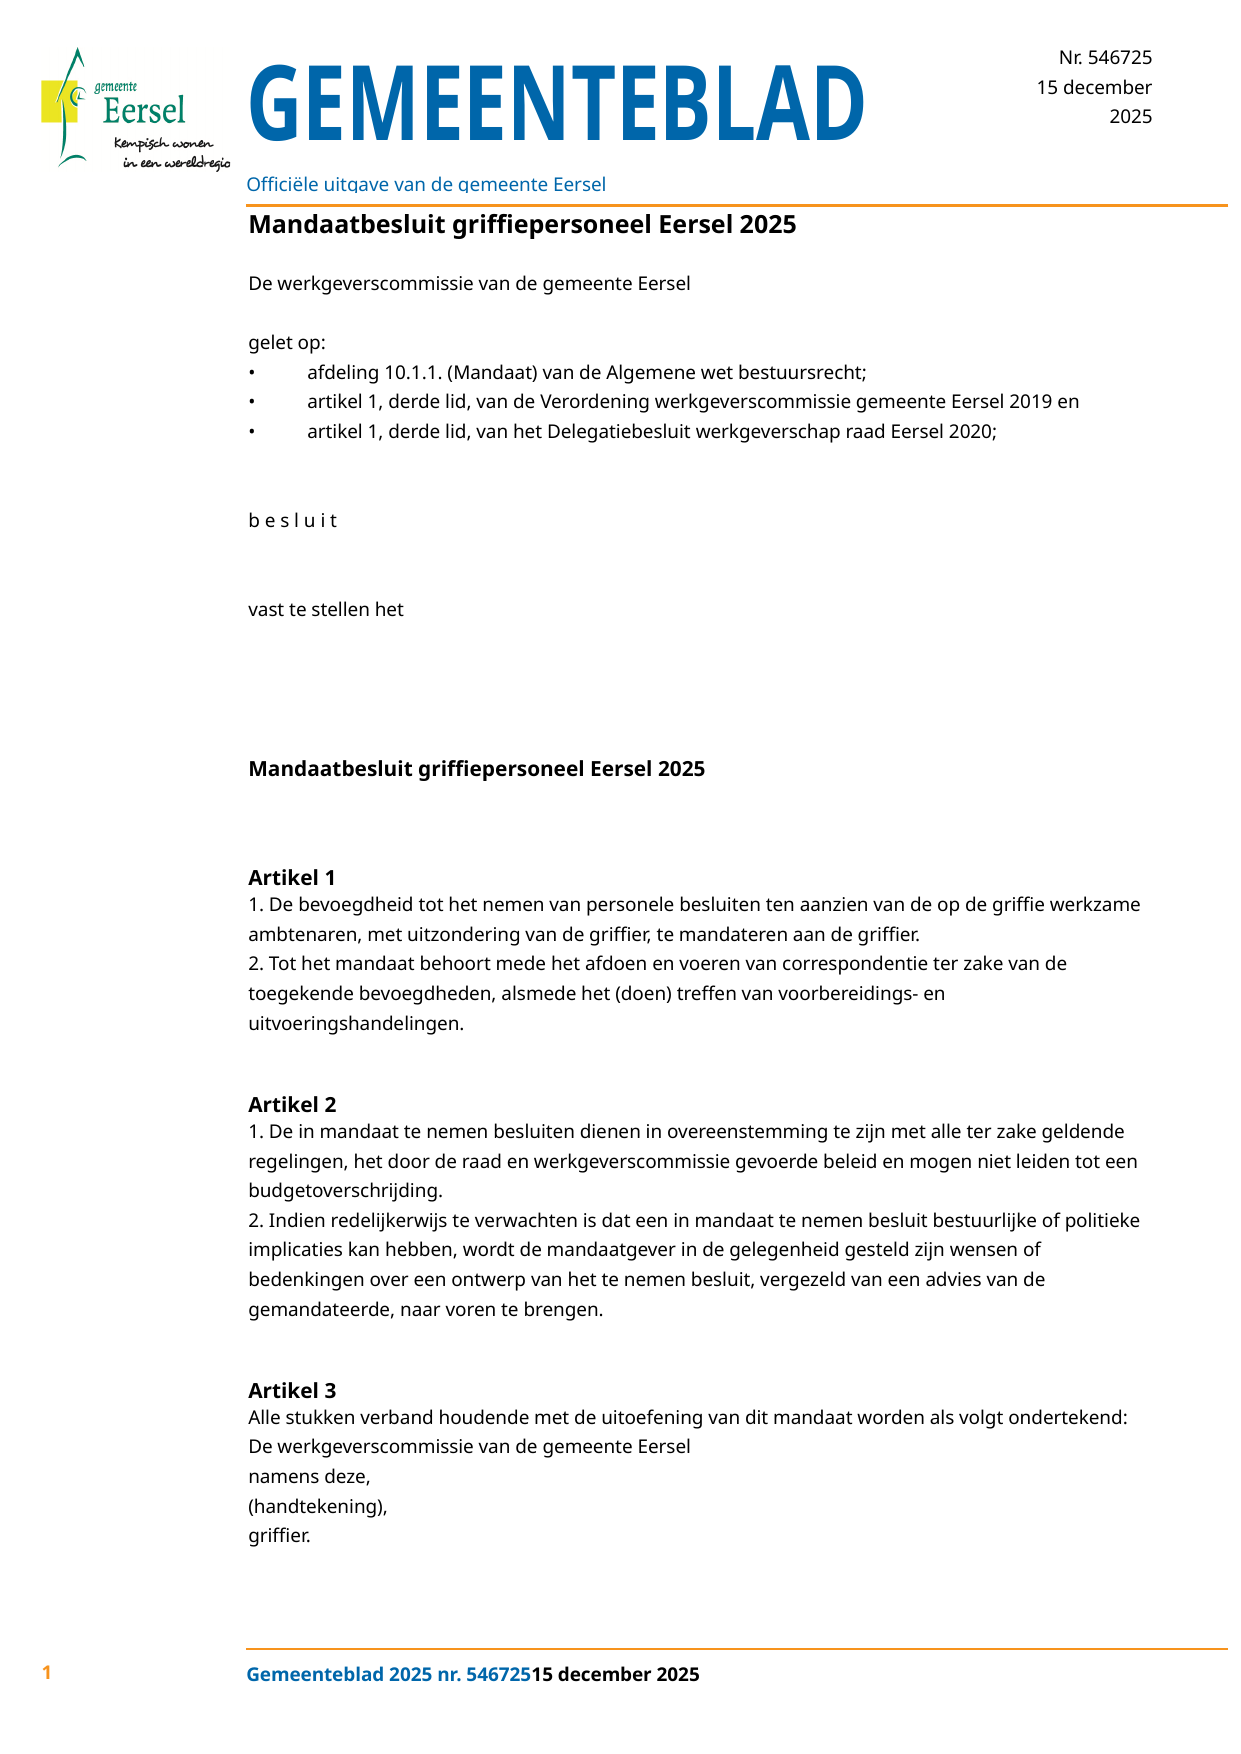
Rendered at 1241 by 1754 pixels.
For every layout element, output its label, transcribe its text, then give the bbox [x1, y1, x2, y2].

text Mandaatbesluit griffiepersoneel Eersel 2025 [248, 754, 1152, 783]
text gelet op: [248, 329, 1152, 355]
text b e s l u i t [248, 507, 1152, 533]
text 1. De in mandaat te nemen besluiten dienen in overeenstemming te zijn met alle ter zake geldende regelingen, het door de raad en werkgeverscommissie gevoerde beleid en mogen niet leiden tot een budgetoverschrijding. [248, 1118, 1152, 1203]
text 1. De bevoegdheid tot het nemen van personele besluiten ten aanzien van de op de griffie werkzame ambtenaren, met uitzondering van de griffier, te mandateren aan de griffier. [248, 891, 1152, 947]
text 2. Tot het mandaat behoort mede het afdoen en voeren van correspondentie ter zake van de toegekende bevoegdheden, alsmede het (doen) treffen van voorbereidings- en uitvoeringshandelingen. [248, 951, 1152, 1036]
text Alle stukken verband houdende met de uitoefening van dit mandaat worden als volgt ondertekend: [248, 1404, 1152, 1430]
text vast te stellen het [248, 596, 1152, 621]
text griffier. [248, 1522, 1152, 1548]
text namens deze, [248, 1463, 1152, 1489]
text 2. Indien redelijkerwijs te verwachten is dat een in mandaat te nemen besluit bestuurlijke of politieke implicaties kan hebben, wordt de mandaatgever in de gelegenheid gesteld zijn wensen of bedenkingen over een ontwerp van het te nemen besluit, vergezeld van een advies van de gemandateerde, naar voren te brengen. [248, 1207, 1152, 1321]
list artikel 1, derde lid, van het Delegatiebesluit werkgeverschap raad Eersel 2020; [248, 418, 1152, 444]
list afdeling 10.1.1. (Mandaat) van de Algemene wet bestuursrecht; [248, 359, 1152, 385]
picture [41, 47, 231, 172]
list artikel 1, derde lid, van de Verordening werkgeverscommissie gemeente Eersel 2019 en [248, 389, 1152, 414]
text Artikel 3 [248, 1376, 1152, 1404]
text Mandaatbesluit griffiepersoneel Eersel 2025 [248, 207, 1152, 241]
text Artikel 1 [248, 863, 1152, 891]
text Artikel 2 [248, 1090, 1152, 1118]
text De werkgeverscommissie van de gemeente Eersel [248, 1434, 1152, 1459]
text (handtekening), [248, 1493, 1152, 1519]
text De werkgeverscommissie van de gemeente Eersel [248, 270, 1152, 296]
